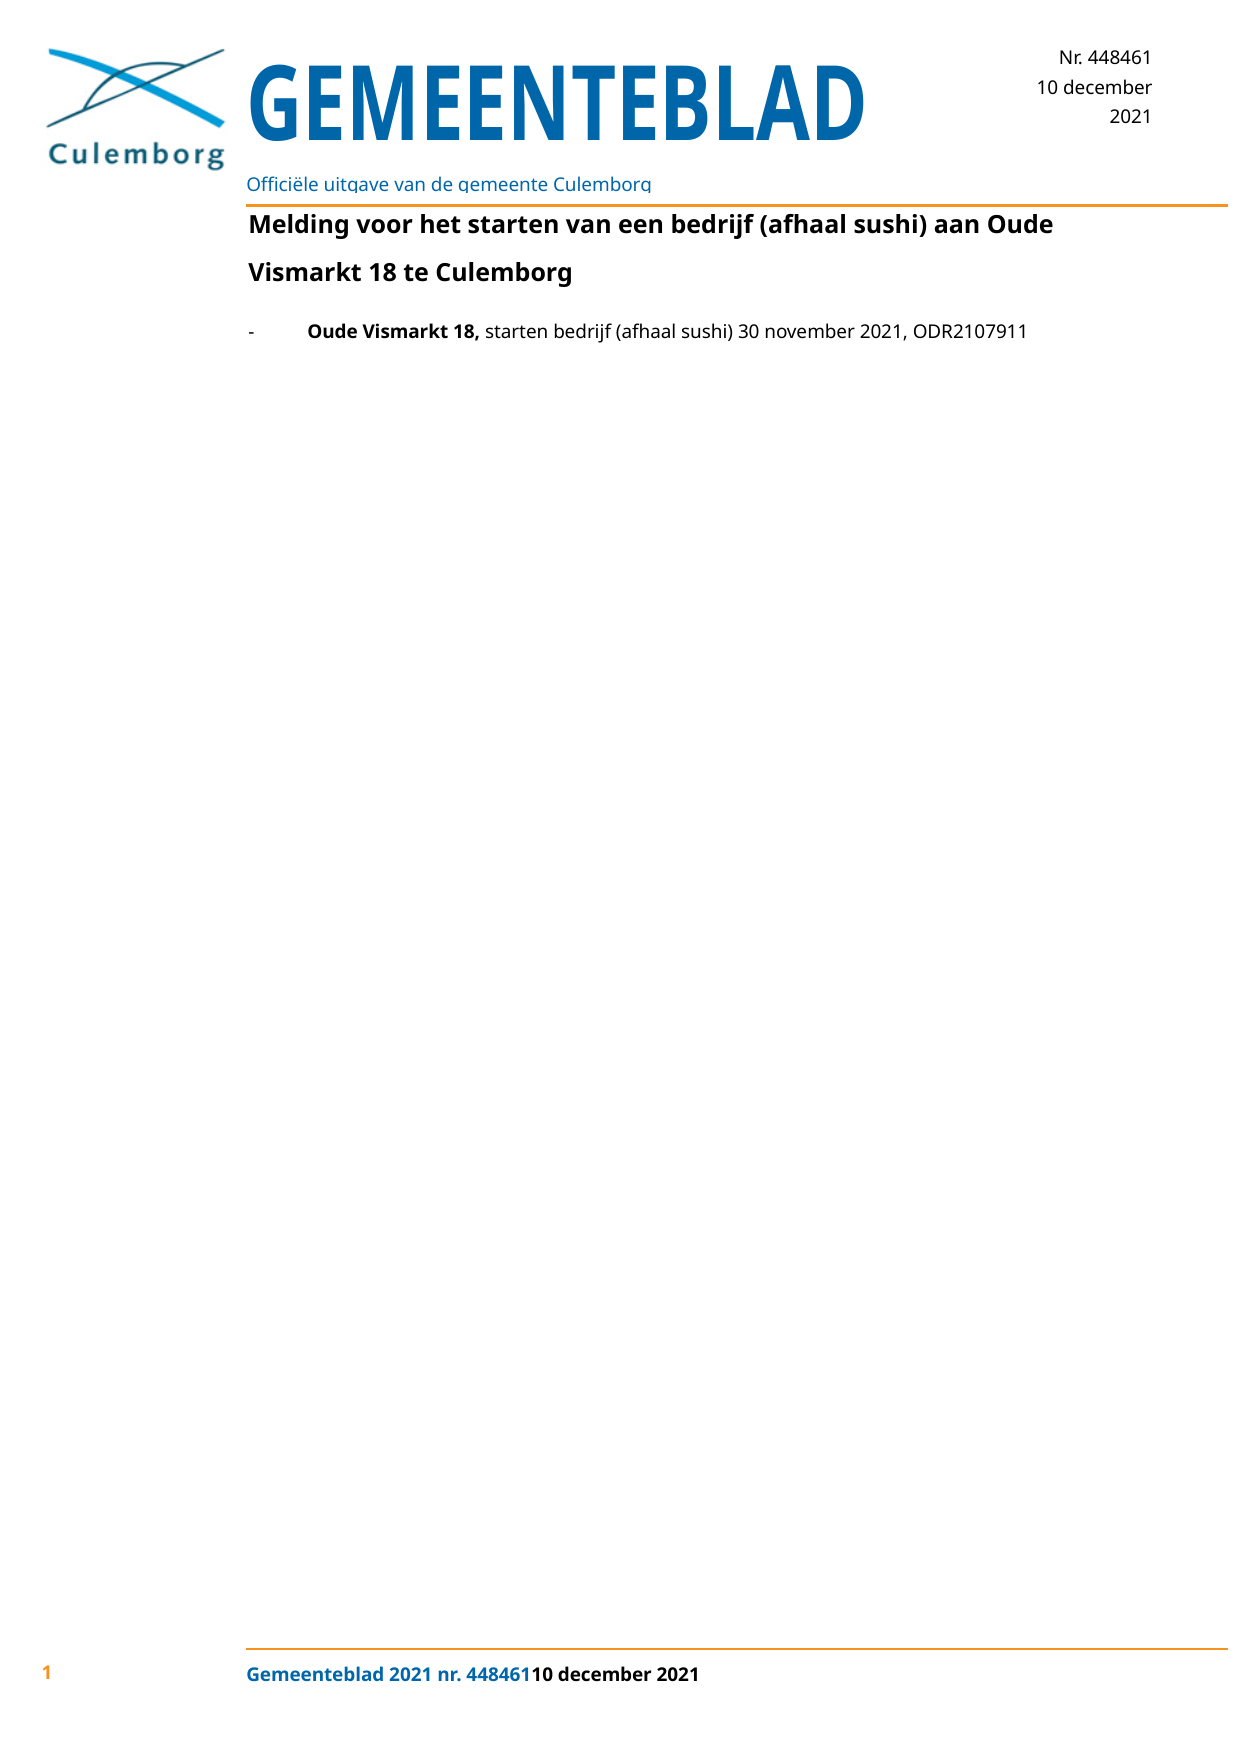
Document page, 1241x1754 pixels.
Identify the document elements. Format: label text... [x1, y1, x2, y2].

text Melding voor het starten van een bedrijf (afhaal sushi) aan Oude Vismarkt 18 te Culemborg [248, 207, 1152, 288]
picture [41, 47, 231, 172]
list Oude Vismarkt 18, starten bedrijf (afhaal sushi) 30 november 2021, ODR2107911 [248, 318, 1152, 344]
